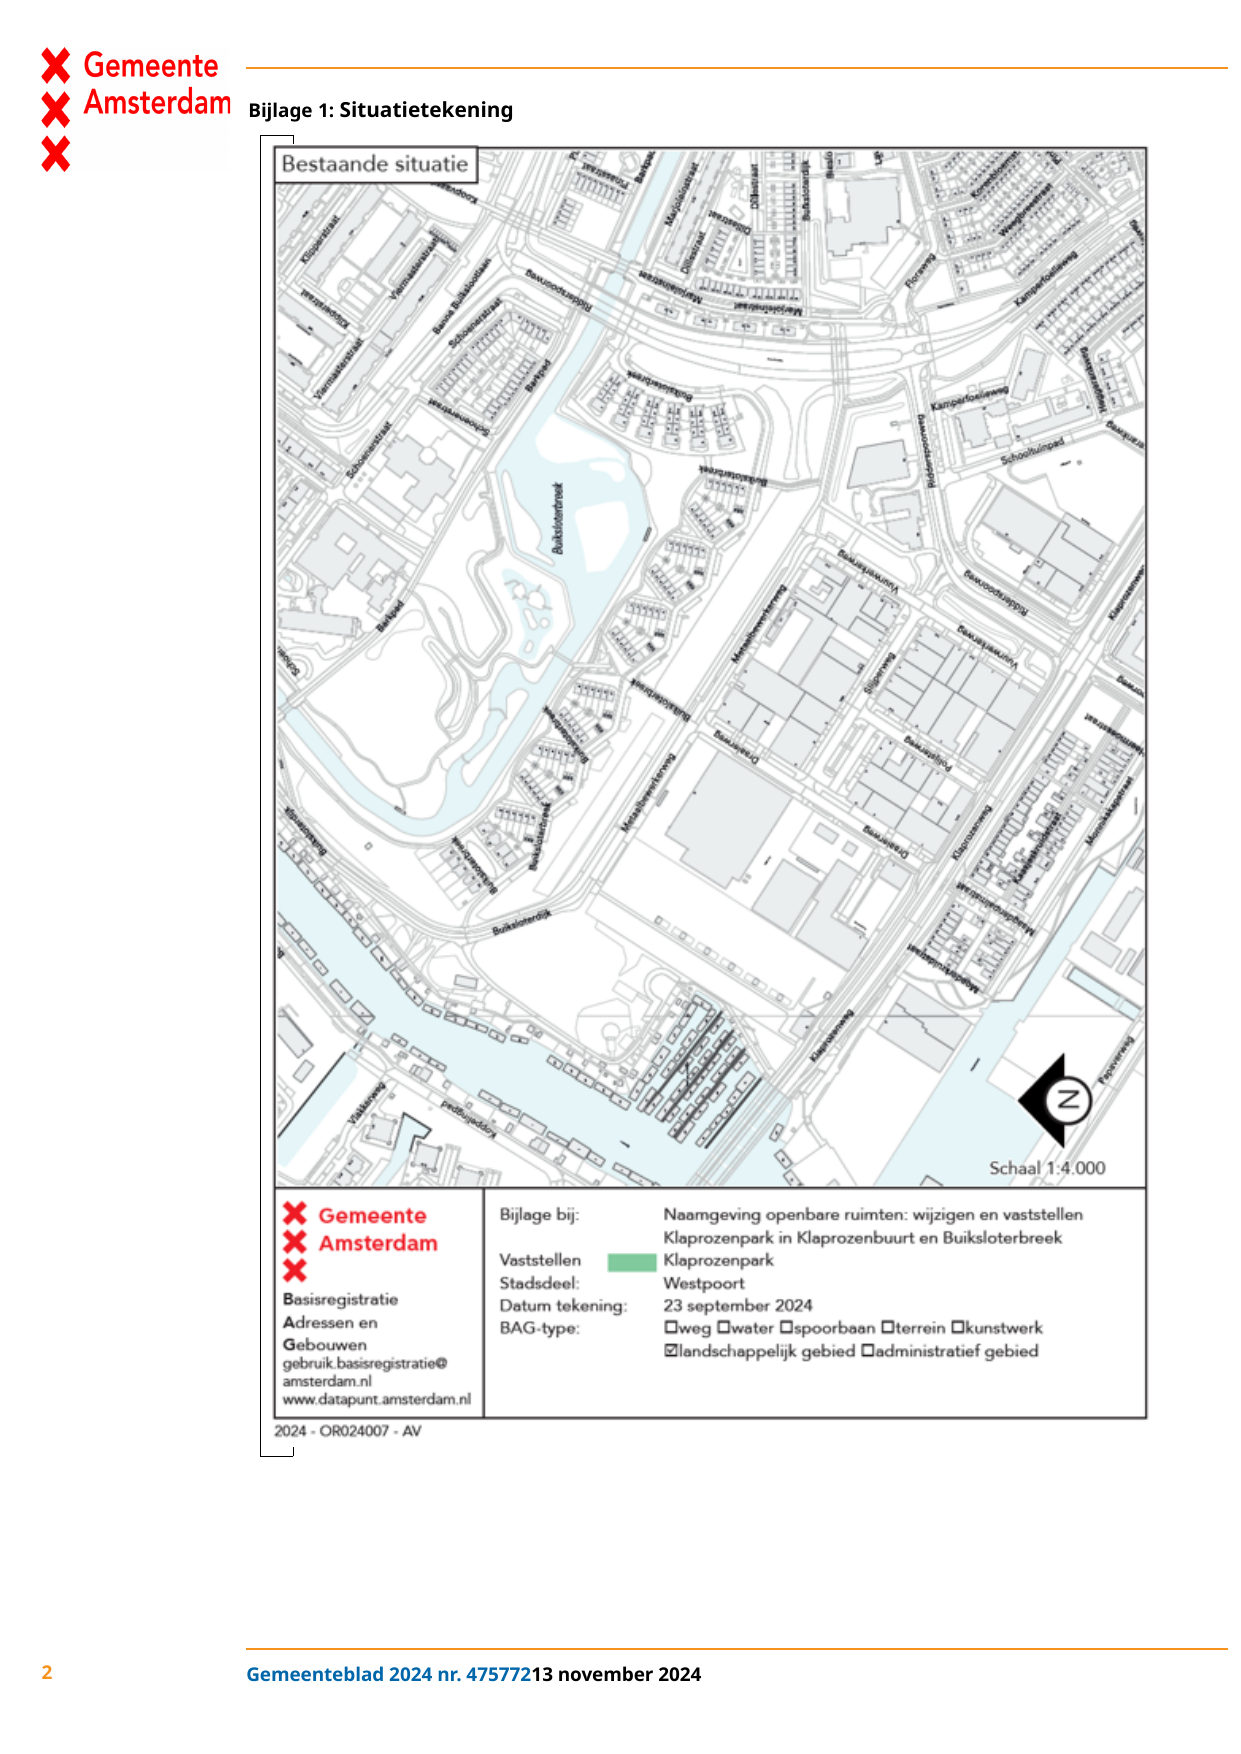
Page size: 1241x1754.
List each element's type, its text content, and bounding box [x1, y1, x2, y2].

text Bijlage 1: Situatietekening [248, 95, 1152, 123]
picture [268, 144, 1155, 1447]
picture [41, 47, 231, 172]
